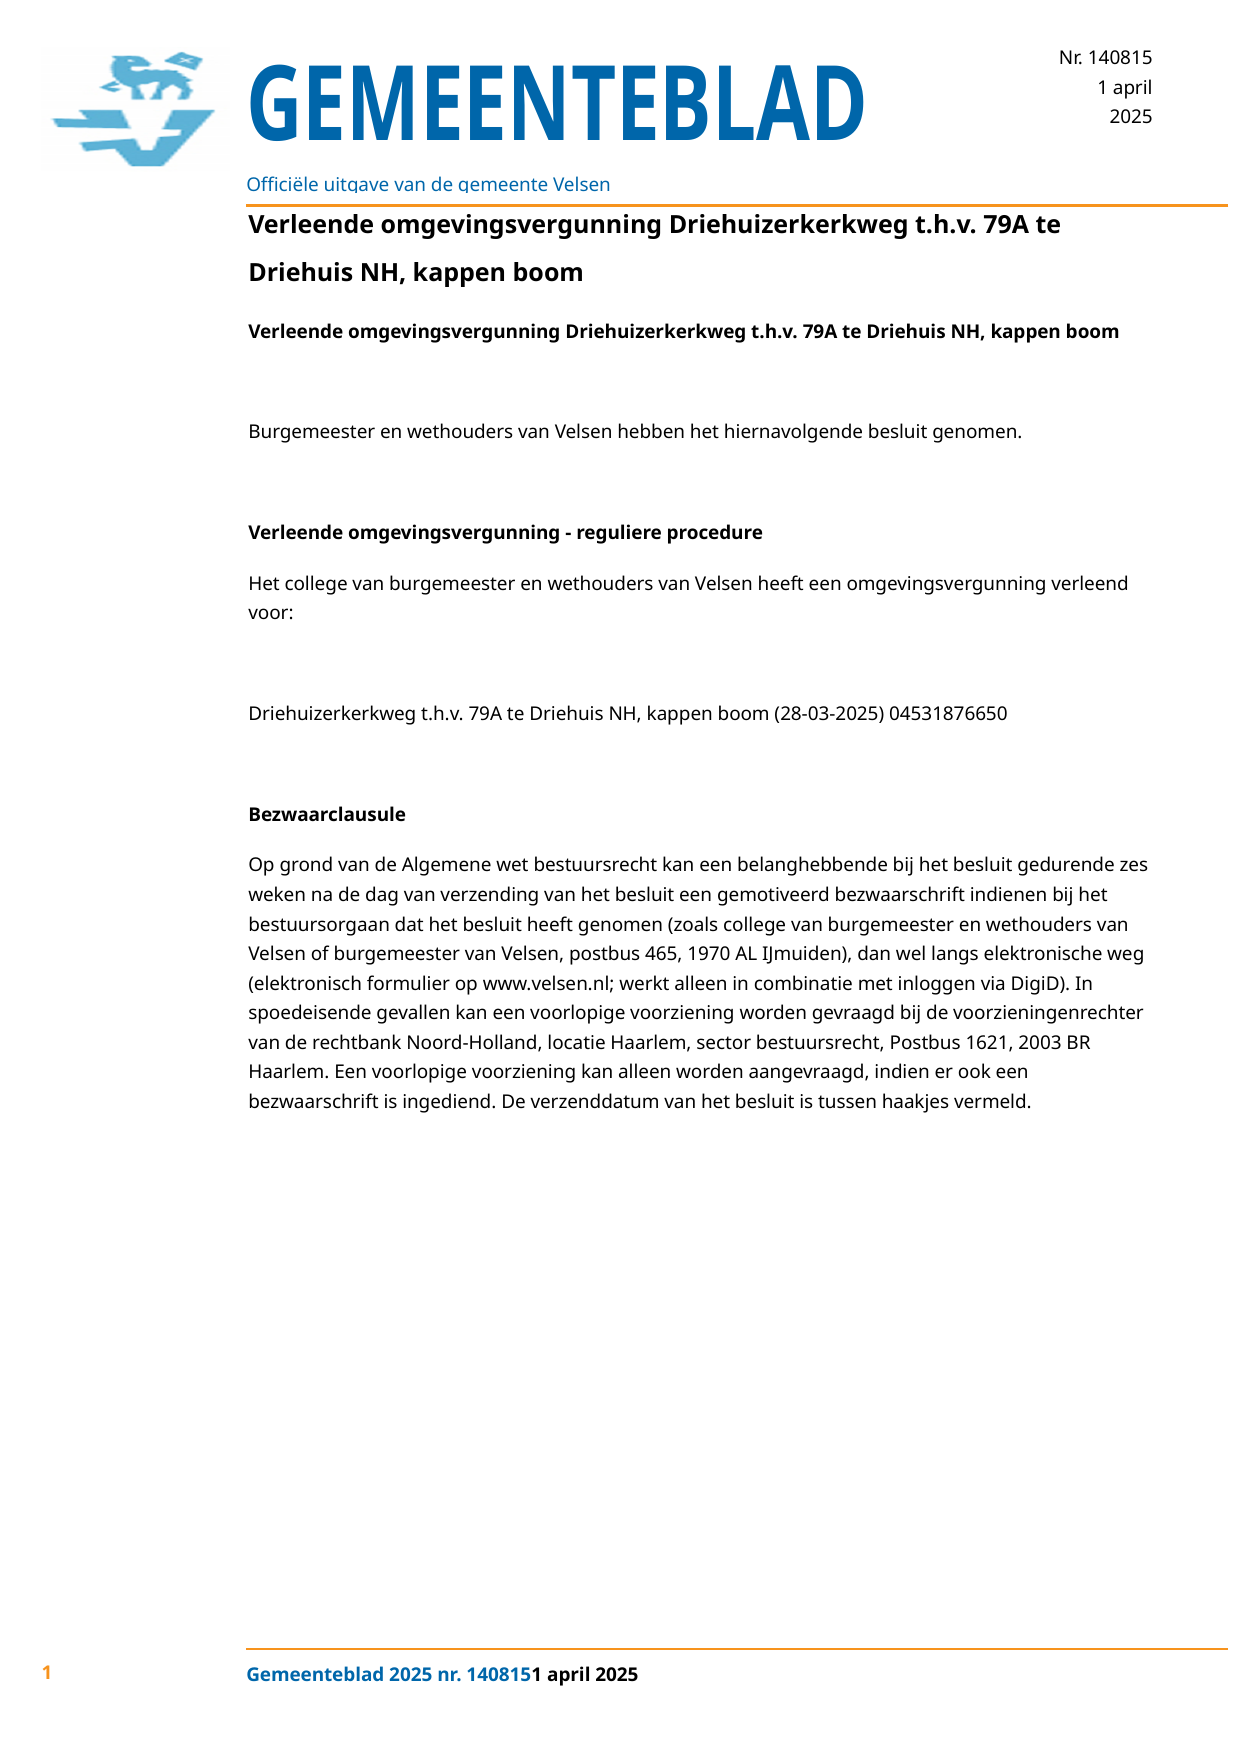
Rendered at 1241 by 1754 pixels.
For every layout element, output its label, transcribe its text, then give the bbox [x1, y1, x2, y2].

text Burgemeester en wethouders van Velsen hebben het hiernavolgende besluit genomen. [248, 419, 1152, 444]
text Verleende omgevingsvergunning Driehuizerkerkweg t.h.v. 79A te Driehuis NH, kappen boom [248, 318, 1152, 344]
picture [41, 47, 231, 172]
text Het college van burgemeester en wethouders van Velsen heeft een omgevingsvergunning verleend voor: [248, 570, 1152, 625]
text Op grond van de Algemene wet bestuursrecht kan een belanghebbende bij het besluit gedurende zes weken na de dag van verzending van het besluit een gemotiveerd bezwaarschrift indienen bij het bestuursorgaan dat het besluit heeft genomen (zoals college van burgemeester en wethouders van Velsen of burgemeester van Velsen, postbus 465, 1970 AL IJmuiden), dan wel langs elektronische weg (elektronisch formulier op www.velsen.nl; werkt alleen in combinatie met inloggen via DigiD). In spoedeisende gevallen kan een voorlopige voorziening worden gevraagd bij de voorzieningenrechter van de rechtbank Noord-Holland, locatie Haarlem, sector bestuursrecht, Postbus 1621, 2003 BR Haarlem. Een voorlopige voorziening kan alleen worden aangevraagd, indien er ook een bezwaarschrift is ingediend. De verzenddatum van het besluit is tussen haakjes vermeld. [248, 852, 1152, 1114]
text Verleende omgevingsvergunning - reguliere procedure [248, 519, 1152, 545]
text Verleende omgevingsvergunning Driehuizerkerkweg t.h.v. 79A te Driehuis NH, kappen boom [248, 207, 1152, 288]
text Bezwaarclausule [248, 801, 1152, 827]
text Driehuizerkerkweg t.h.v. 79A te Driehuis NH, kappen boom (28-03-2025) 04531876650 [248, 700, 1152, 726]
